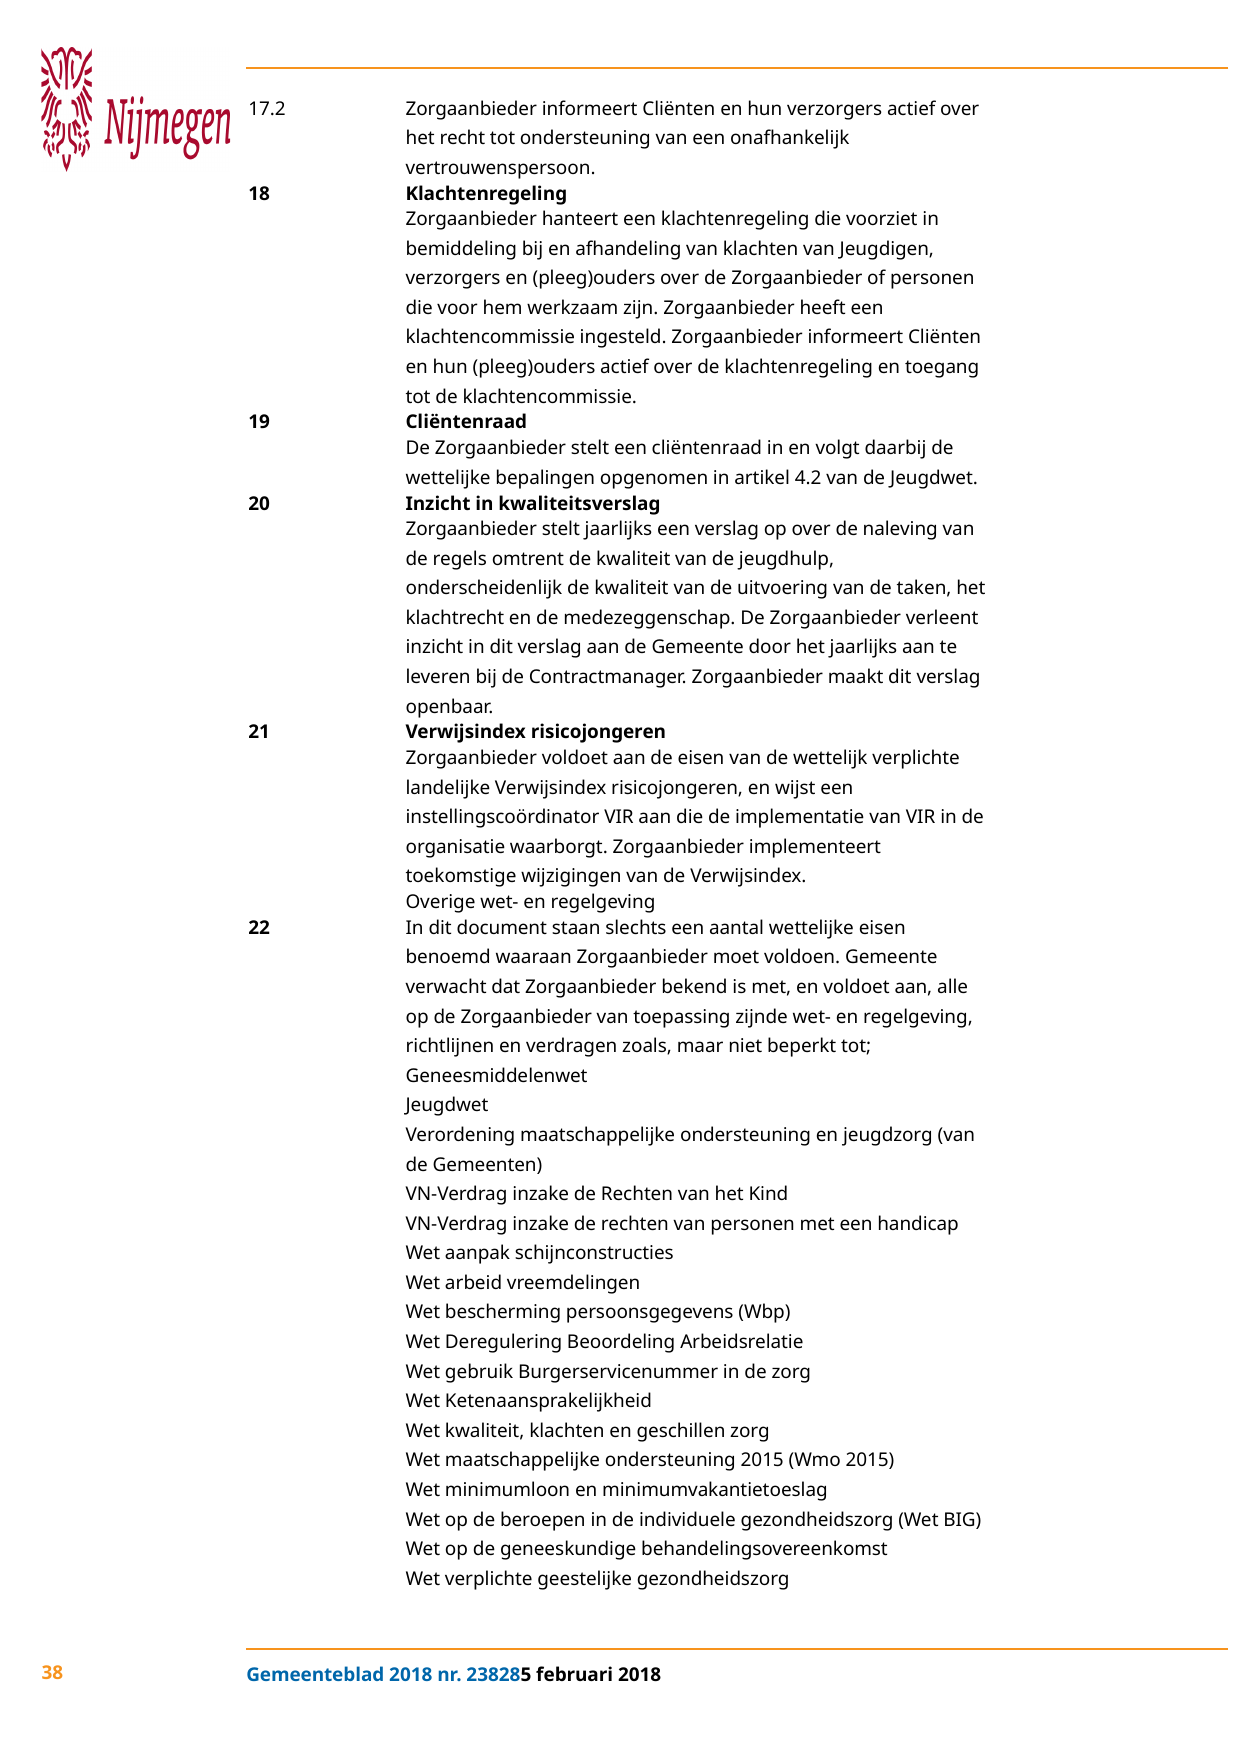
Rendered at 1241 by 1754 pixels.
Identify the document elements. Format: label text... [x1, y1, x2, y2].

table_cell Verwijsindex risicojongeren [405, 719, 994, 744]
table_cell [248, 744, 405, 888]
table_cell Inzicht in kwaliteitsverslag [405, 490, 994, 515]
picture [41, 47, 231, 172]
table_cell Klachtenregeling [405, 180, 994, 205]
table_cell 17.2 [248, 95, 405, 180]
table_cell Zorgaanbieder informeert Cliënten en hun verzorgers actief over het recht tot ondersteuning van een onafhankelijk vertrouwenspersoon. [405, 95, 994, 180]
table_cell Zorgaanbieder voldoet aan de eisen van de wettelijk verplichte landelijke Verwijsindex risicojongeren, en wijst een instellingscoördinator VIR aan die de implementatie van VIR in de organisatie waarborgt. Zorgaanbieder implementeert toekomstige wijzigingen van de Verwijsindex. [405, 744, 994, 888]
table_cell Zorgaanbieder stelt jaarlijks een verslag op over de naleving van de regels omtrent de kwaliteit van de jeugdhulp, onderscheidenlijk de kwaliteit van de uitvoering van de taken, het klachtrecht en de medezeggenschap. De Zorgaanbieder verleent inzicht in dit verslag aan de Gemeente door het jaarlijks aan te leveren bij de Contractmanager. Zorgaanbieder maakt dit verslag openbaar. [405, 515, 994, 719]
table_cell 22 [248, 914, 405, 1591]
table_cell [248, 205, 405, 409]
table_cell Overige wet- en regelgeving [405, 889, 994, 914]
table_cell 18 [248, 180, 405, 205]
table_cell Zorgaanbieder hanteert een klachtenregeling die voorziet in bemiddeling bij en afhandeling van klachten van Jeugdigen, verzorgers en (pleeg)ouders over de Zorgaanbieder of personen die voor hem werkzaam zijn. Zorgaanbieder heeft een klachtencommissie ingesteld. Zorgaanbieder informeert Cliënten en hun (pleeg)ouders actief over de klachtenregeling en toegang tot de klachtencommissie. [405, 205, 994, 409]
table_cell 20 [248, 490, 405, 515]
table_cell In dit document staan slechts een aantal wettelijke eisen benoemd waaraan Zorgaanbieder moet voldoen. Gemeente verwacht dat Zorgaanbieder bekend is met, en voldoet aan, alle op de Zorgaanbieder van toepassing zijnde wet- en regelgeving, richtlijnen en verdragen zoals, maar niet beperkt tot; Geneesmiddelenwet Jeugdwet Verordening maatschappelijke ondersteuning en jeugdzorg (van de Gemeenten) VN-Verdrag inzake de Rechten van het Kind VN-Verdrag inzake de rechten van personen met een handicap Wet aanpak schijnconstructies Wet arbeid vreemdelingen Wet bescherming persoonsgegevens (Wbp) Wet Deregulering Beoordeling Arbeidsrelatie Wet gebruik Burgerservicenummer in de zorg Wet Ketenaansprakelijkheid Wet kwaliteit, klachten en geschillen zorg Wet maatschappelijke ondersteuning 2015 (Wmo 2015) Wet minimumloon en minimumvakantietoeslag Wet op de beroepen in de individuele gezondheidszorg (Wet BIG) Wet op de geneeskundige behandelingsovereenkomst Wet verplichte geestelijke gezondheidszorg [405, 914, 994, 1591]
table_cell [248, 434, 405, 490]
table_cell [248, 889, 405, 914]
table_cell De Zorgaanbieder stelt een cliëntenraad in en volgt daarbij de wettelijke bepalingen opgenomen in artikel 4.2 van de Jeugdwet. [405, 434, 994, 490]
table_cell Cliëntenraad [405, 409, 994, 434]
table_cell 21 [248, 719, 405, 744]
table_cell 19 [248, 409, 405, 434]
table_cell [248, 515, 405, 719]
